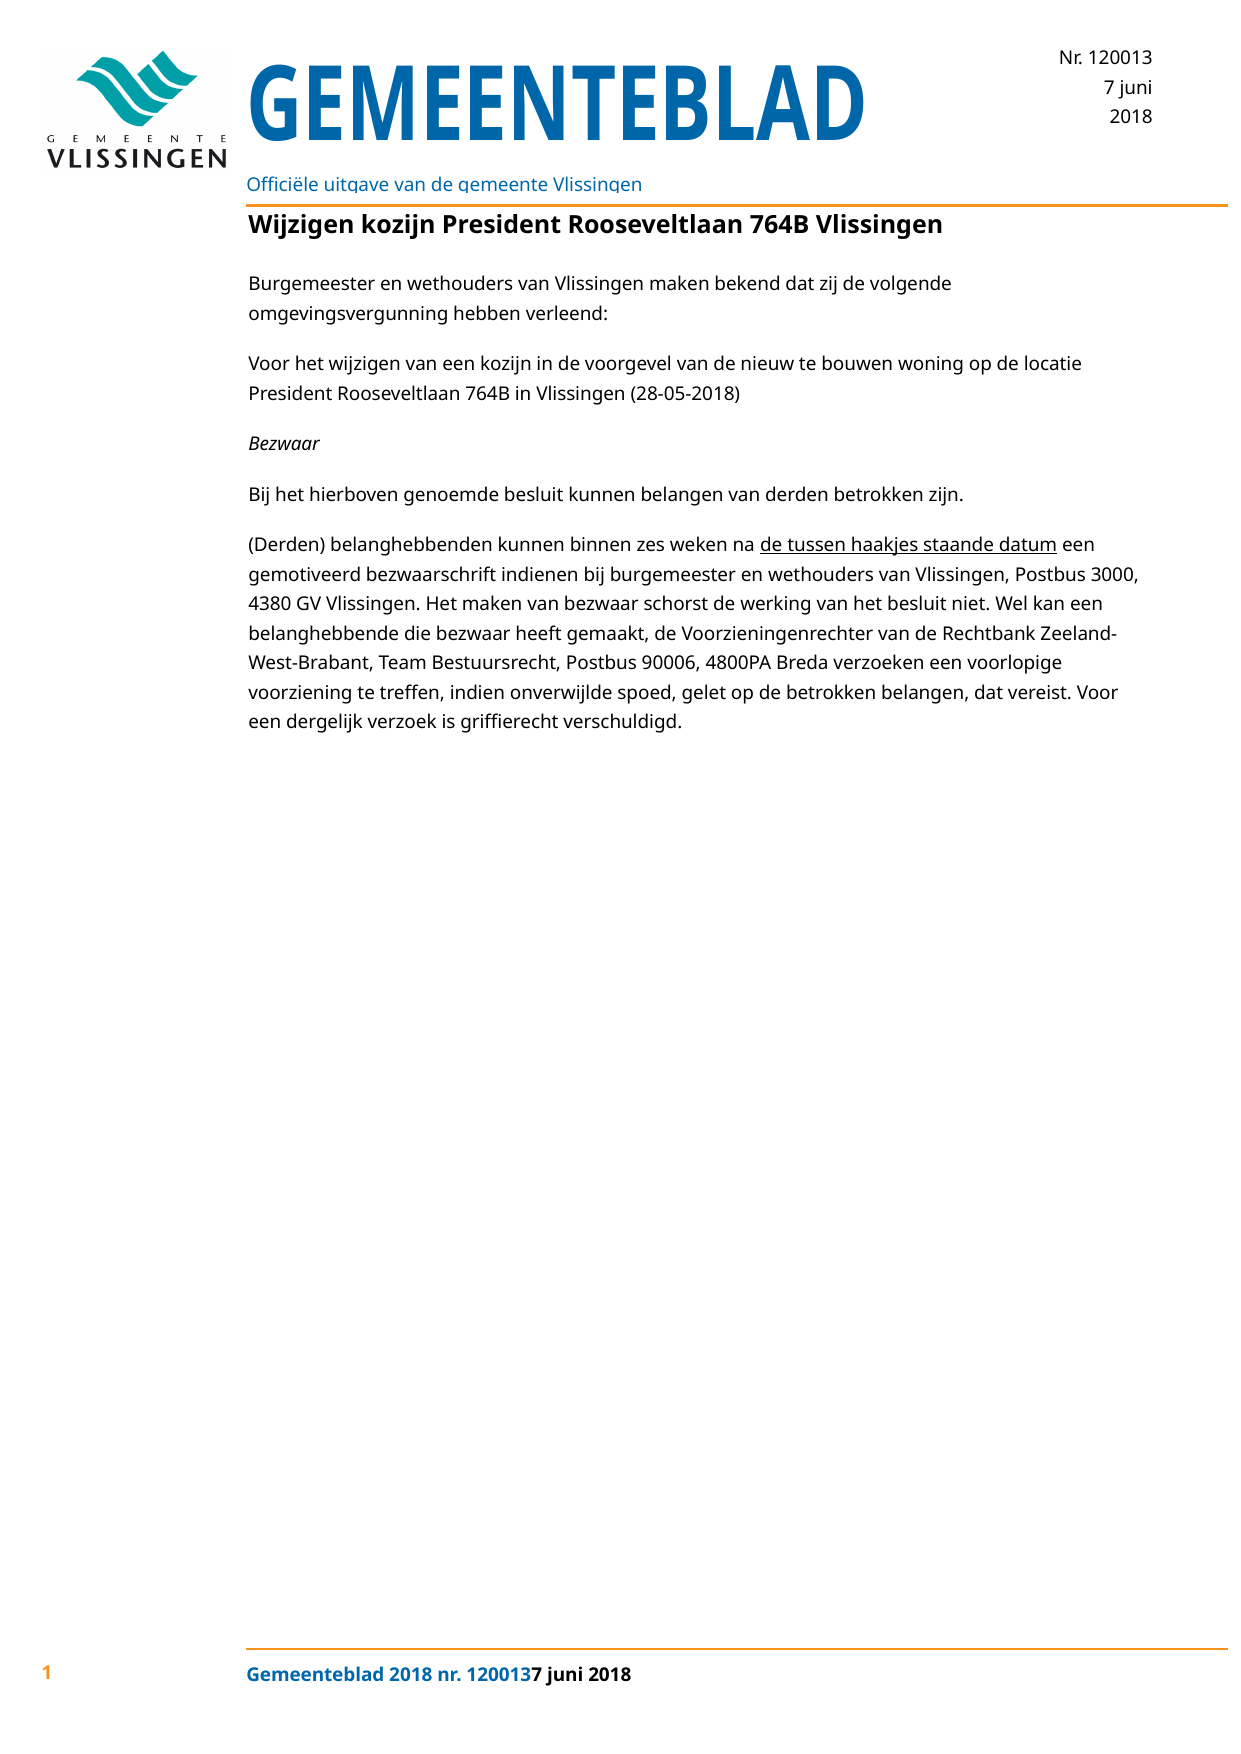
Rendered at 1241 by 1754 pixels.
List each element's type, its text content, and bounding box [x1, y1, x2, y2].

text Bij het hierboven genoemde besluit kunnen belangen van derden betrokken zijn. [248, 481, 1152, 506]
text Bezwaar [248, 430, 1152, 456]
text Burgemeester en wethouders van Vlissingen maken bekend dat zij de volgende omgevingsvergunning hebben verleend: [248, 270, 1152, 326]
text Wijzigen kozijn President Rooseveltlaan 764B Vlissingen [248, 207, 1152, 241]
text Voor het wijzigen van een kozijn in de voorgevel van de nieuw te bouwen woning op de locatie President Rooseveltlaan 764B in Vlissingen (28-05-2018) [248, 350, 1152, 406]
picture [41, 47, 231, 172]
text (Derden) belanghebbenden kunnen binnen zes weken na de tussen haakjes staande datum een gemotiveerd bezwaarschrift indienen bij burgemeester en wethouders van Vlissingen, Postbus 3000, 4380 GV Vlissingen. Het maken van bezwaar schorst de werking van het besluit niet. Wel kan een belanghebbende die bezwaar heeft gemaakt, de Voorzieningenrechter van de Rechtbank Zeeland-West-Brabant, Team Bestuursrecht, Postbus 90006, 4800PA Breda verzoeken een voorlopige voorziening te treffen, indien onverwijlde spoed, gelet op de betrokken belangen, dat vereist. Voor een dergelijk verzoek is griffierecht verschuldigd. [248, 531, 1152, 734]
